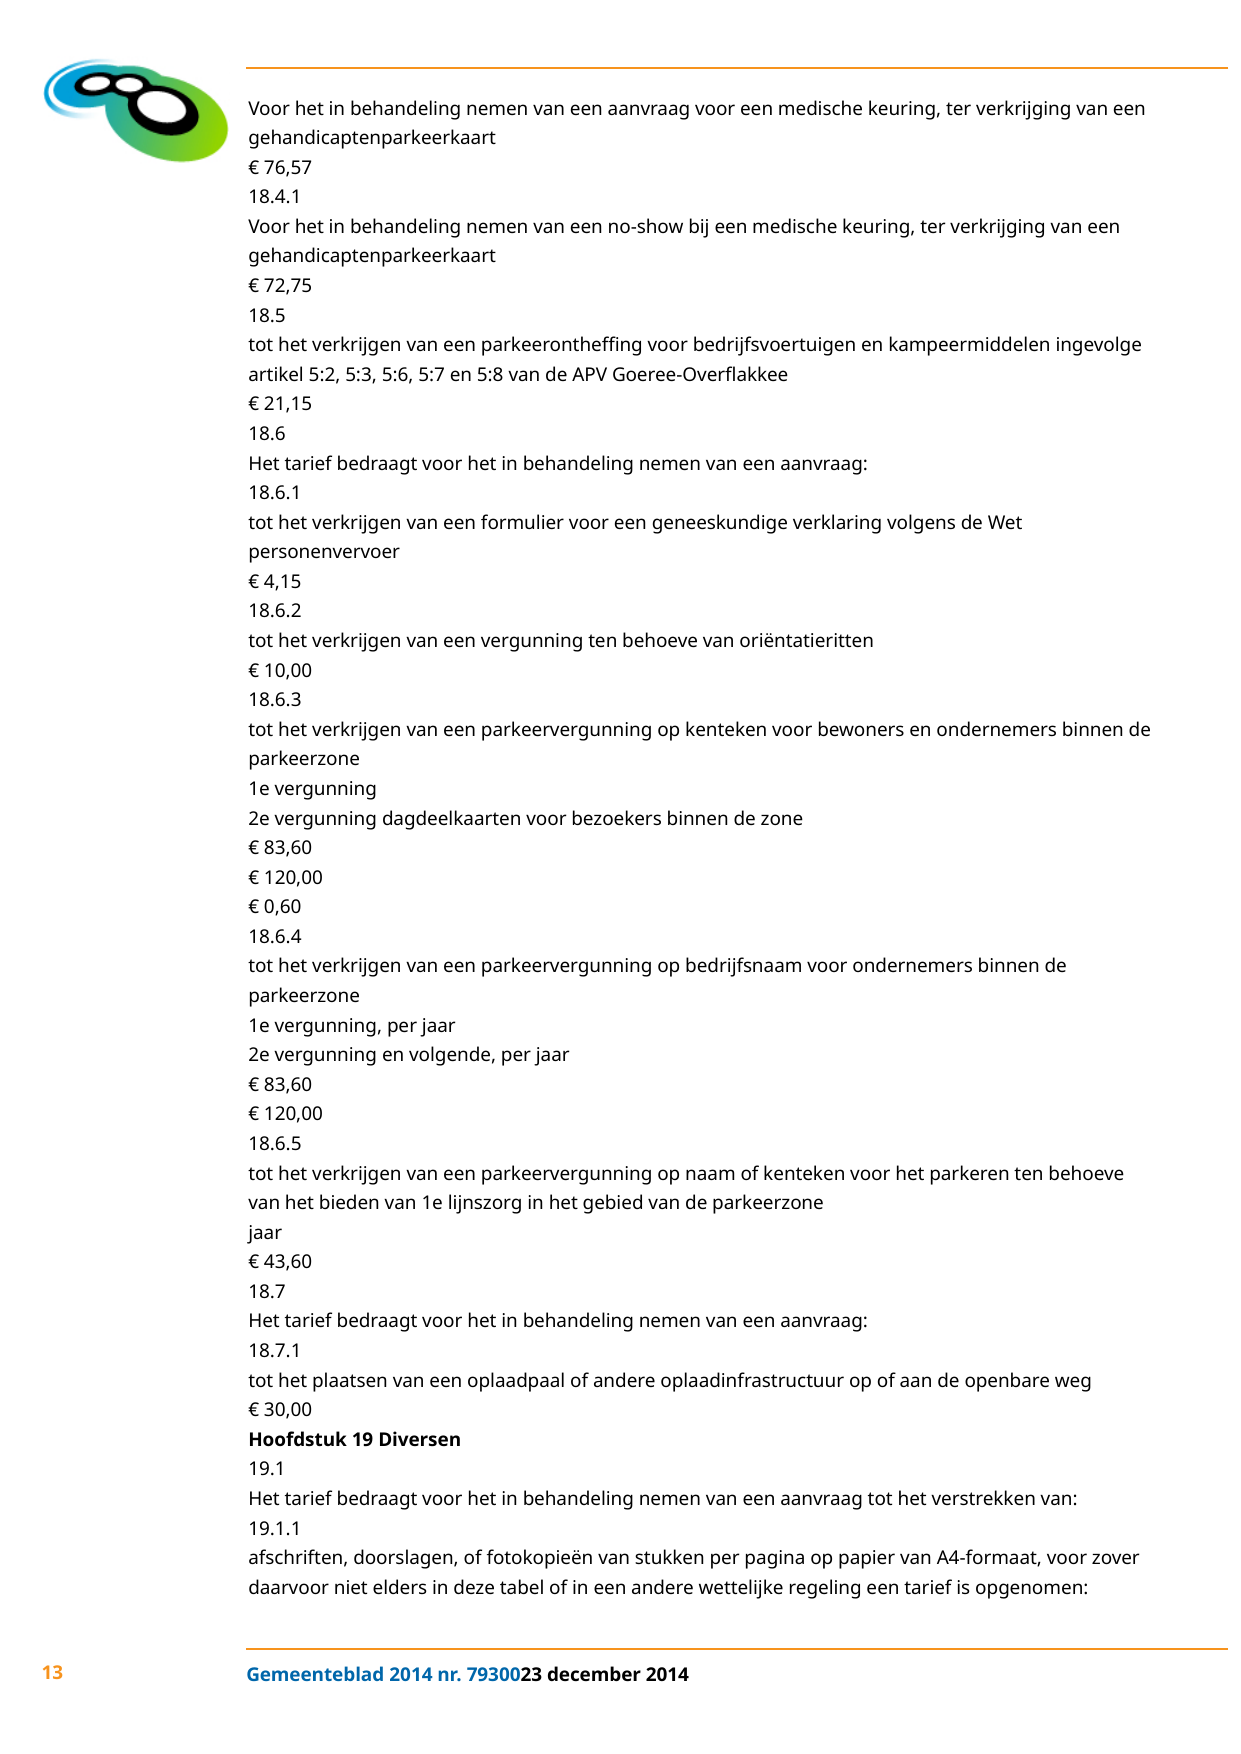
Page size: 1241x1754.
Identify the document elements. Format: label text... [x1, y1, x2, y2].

text 18.6.2 [248, 598, 1152, 623]
text 19.1.1 [248, 1515, 1152, 1541]
text 18.6 [248, 420, 1152, 446]
text 18.7.1 [248, 1337, 1152, 1363]
text € 120,00 [248, 864, 1152, 890]
picture [41, 47, 231, 172]
text 18.6.5 [248, 1130, 1152, 1156]
text € 120,00 [248, 1101, 1152, 1126]
text € 83,60 [248, 1071, 1152, 1097]
text tot het verkrijgen van een parkeervergunning op naam of kenteken voor het parkeren ten behoeve van het bieden van 1e lijnszorg in het gebied van de parkeerzone [248, 1160, 1152, 1215]
text 18.7 [248, 1278, 1152, 1304]
text 18.6.3 [248, 686, 1152, 712]
text 18.5 [248, 302, 1152, 328]
text € 21,15 [248, 391, 1152, 416]
text jaar [248, 1219, 1152, 1245]
text tot het verkrijgen van een parkeerontheffing voor bedrijfsvoertuigen en kampeermiddelen ingevolge artikel 5:2, 5:3, 5:6, 5:7 en 5:8 van de APV Goeree-Overflakkee [248, 331, 1152, 387]
text € 10,00 [248, 657, 1152, 683]
text Het tarief bedraagt voor het in behandeling nemen van een aanvraag: [248, 450, 1152, 476]
text Voor het in behandeling nemen van een aanvraag voor een medische keuring, ter verkrijging van een gehandicaptenparkeerkaart [248, 95, 1152, 150]
text tot het verkrijgen van een parkeervergunning op kenteken voor bewoners en ondernemers binnen de parkeerzone [248, 716, 1152, 771]
text 18.6.4 [248, 923, 1152, 949]
text Hoofdstuk 19 Diversen [248, 1426, 1152, 1452]
text € 0,60 [248, 893, 1152, 919]
text tot het verkrijgen van een parkeervergunning op bedrijfsnaam voor ondernemers binnen de parkeerzone [248, 953, 1152, 1008]
text tot het verkrijgen van een formulier voor een geneeskundige verklaring volgens de Wet personenvervoer [248, 509, 1152, 564]
text 18.6.1 [248, 479, 1152, 505]
text € 30,00 [248, 1396, 1152, 1422]
text € 83,60 [248, 834, 1152, 860]
text 2e vergunning dagdeelkaarten voor bezoekers binnen de zone [248, 805, 1152, 831]
text € 72,75 [248, 272, 1152, 298]
text € 76,57 [248, 154, 1152, 180]
text 18.4.1 [248, 183, 1152, 209]
text € 43,60 [248, 1248, 1152, 1274]
text 19.1 [248, 1456, 1152, 1481]
text Het tarief bedraagt voor het in behandeling nemen van een aanvraag: [248, 1308, 1152, 1333]
text Het tarief bedraagt voor het in behandeling nemen van een aanvraag tot het verstrekken van: [248, 1485, 1152, 1511]
text Voor het in behandeling nemen van een no-show bij een medische keuring, ter verkrijging van een gehandicaptenparkeerkaart [248, 213, 1152, 268]
text 2e vergunning en volgende, per jaar [248, 1041, 1152, 1067]
text 1e vergunning, per jaar [248, 1012, 1152, 1038]
text 1e vergunning [248, 775, 1152, 801]
text afschriften, doorslagen, of fotokopieën van stukken per pagina op papier van A4-formaat, voor zover daarvoor niet elders in deze tabel of in een andere wettelijke regeling een tarief is opgenomen: [248, 1544, 1152, 1600]
text € 4,15 [248, 568, 1152, 594]
text tot het verkrijgen van een vergunning ten behoeve van oriëntatieritten [248, 627, 1152, 653]
text tot het plaatsen van een oplaadpaal of andere oplaadinfrastructuur op of aan de openbare weg [248, 1367, 1152, 1393]
